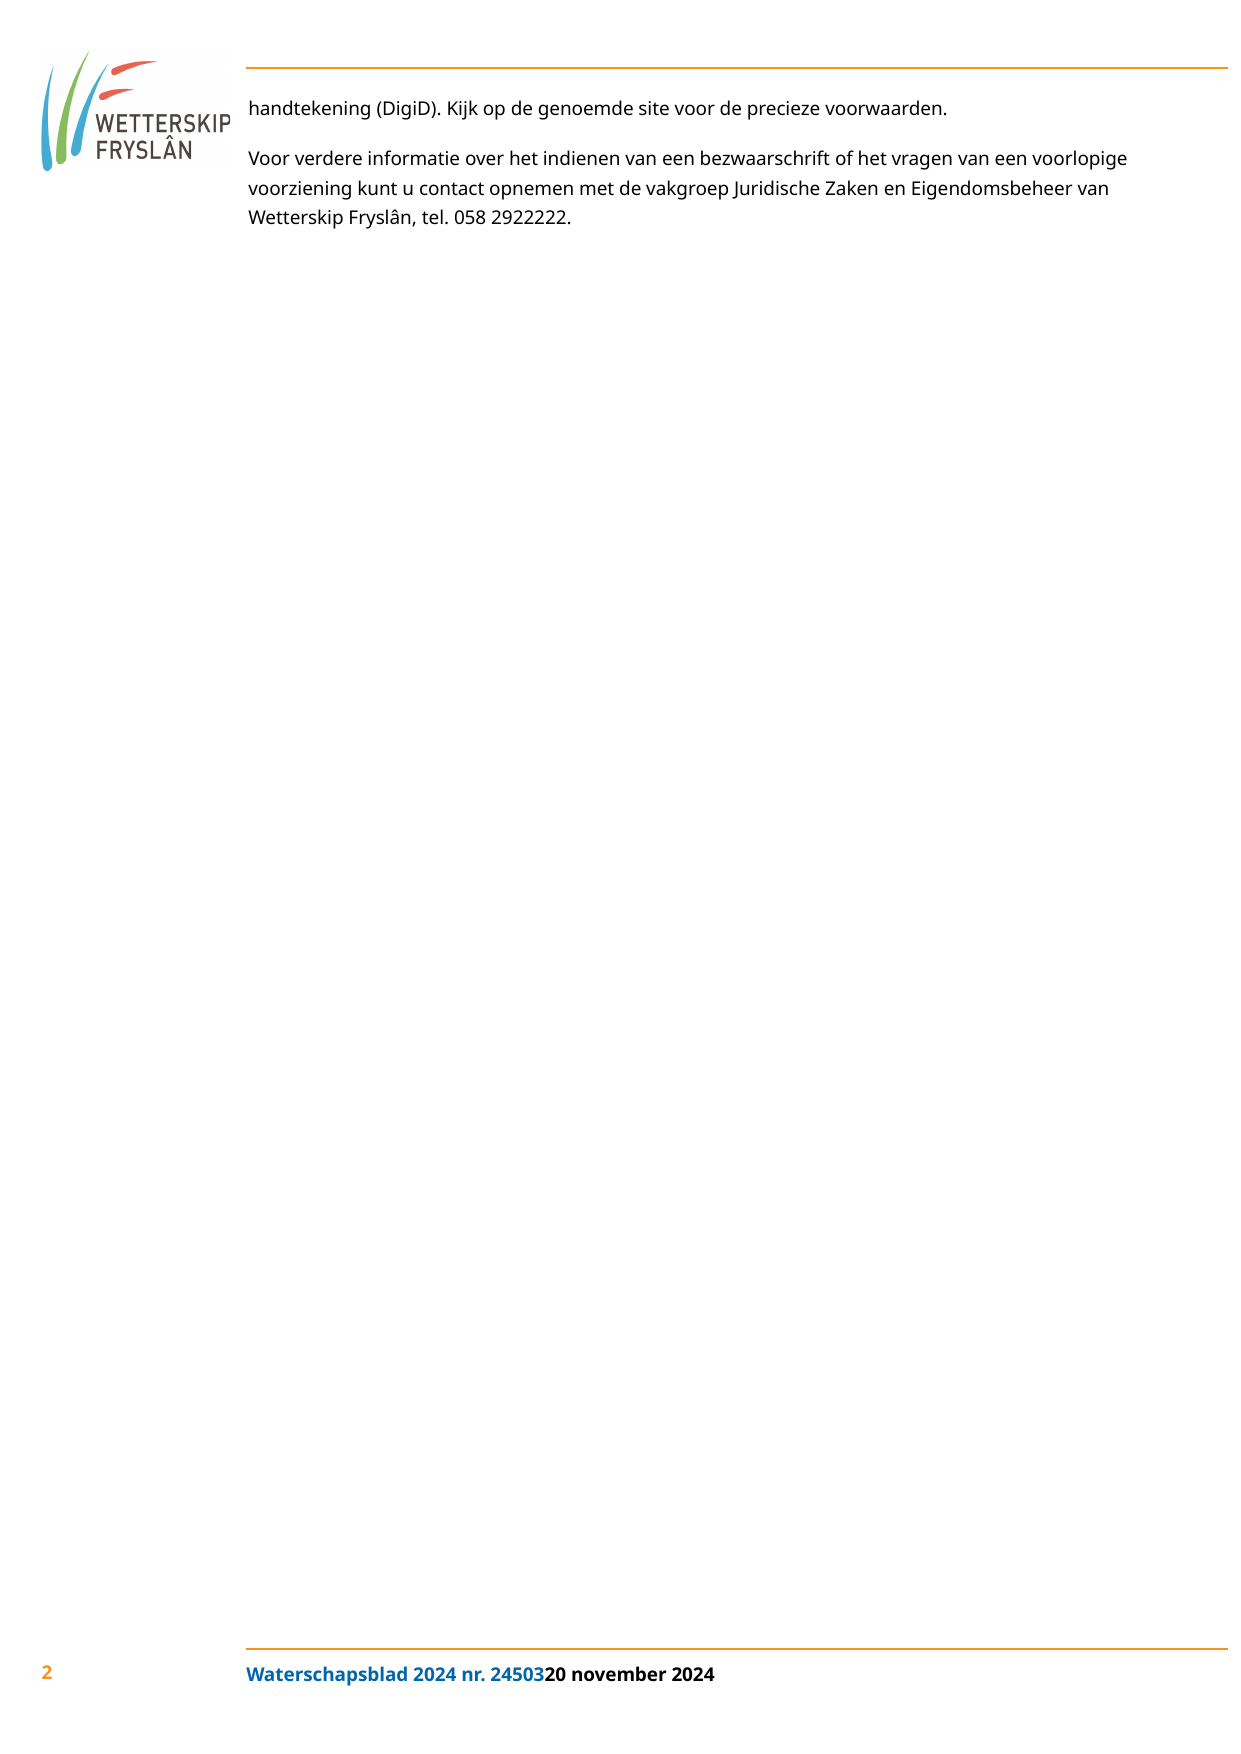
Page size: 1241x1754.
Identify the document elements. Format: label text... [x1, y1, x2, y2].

text Voor verdere informatie over het indienen van een bezwaarschrift of het vragen van een voorlopige voorziening kunt u contact opnemen met de vakgroep Juridische Zaken en Eigendomsbeheer van Wetterskip Fryslân, tel. 058 2922222. [248, 145, 1152, 230]
picture [41, 47, 231, 172]
text handtekening (DigiD). Kijk op de genoemde site voor de precieze voorwaarden. [248, 95, 1152, 121]
